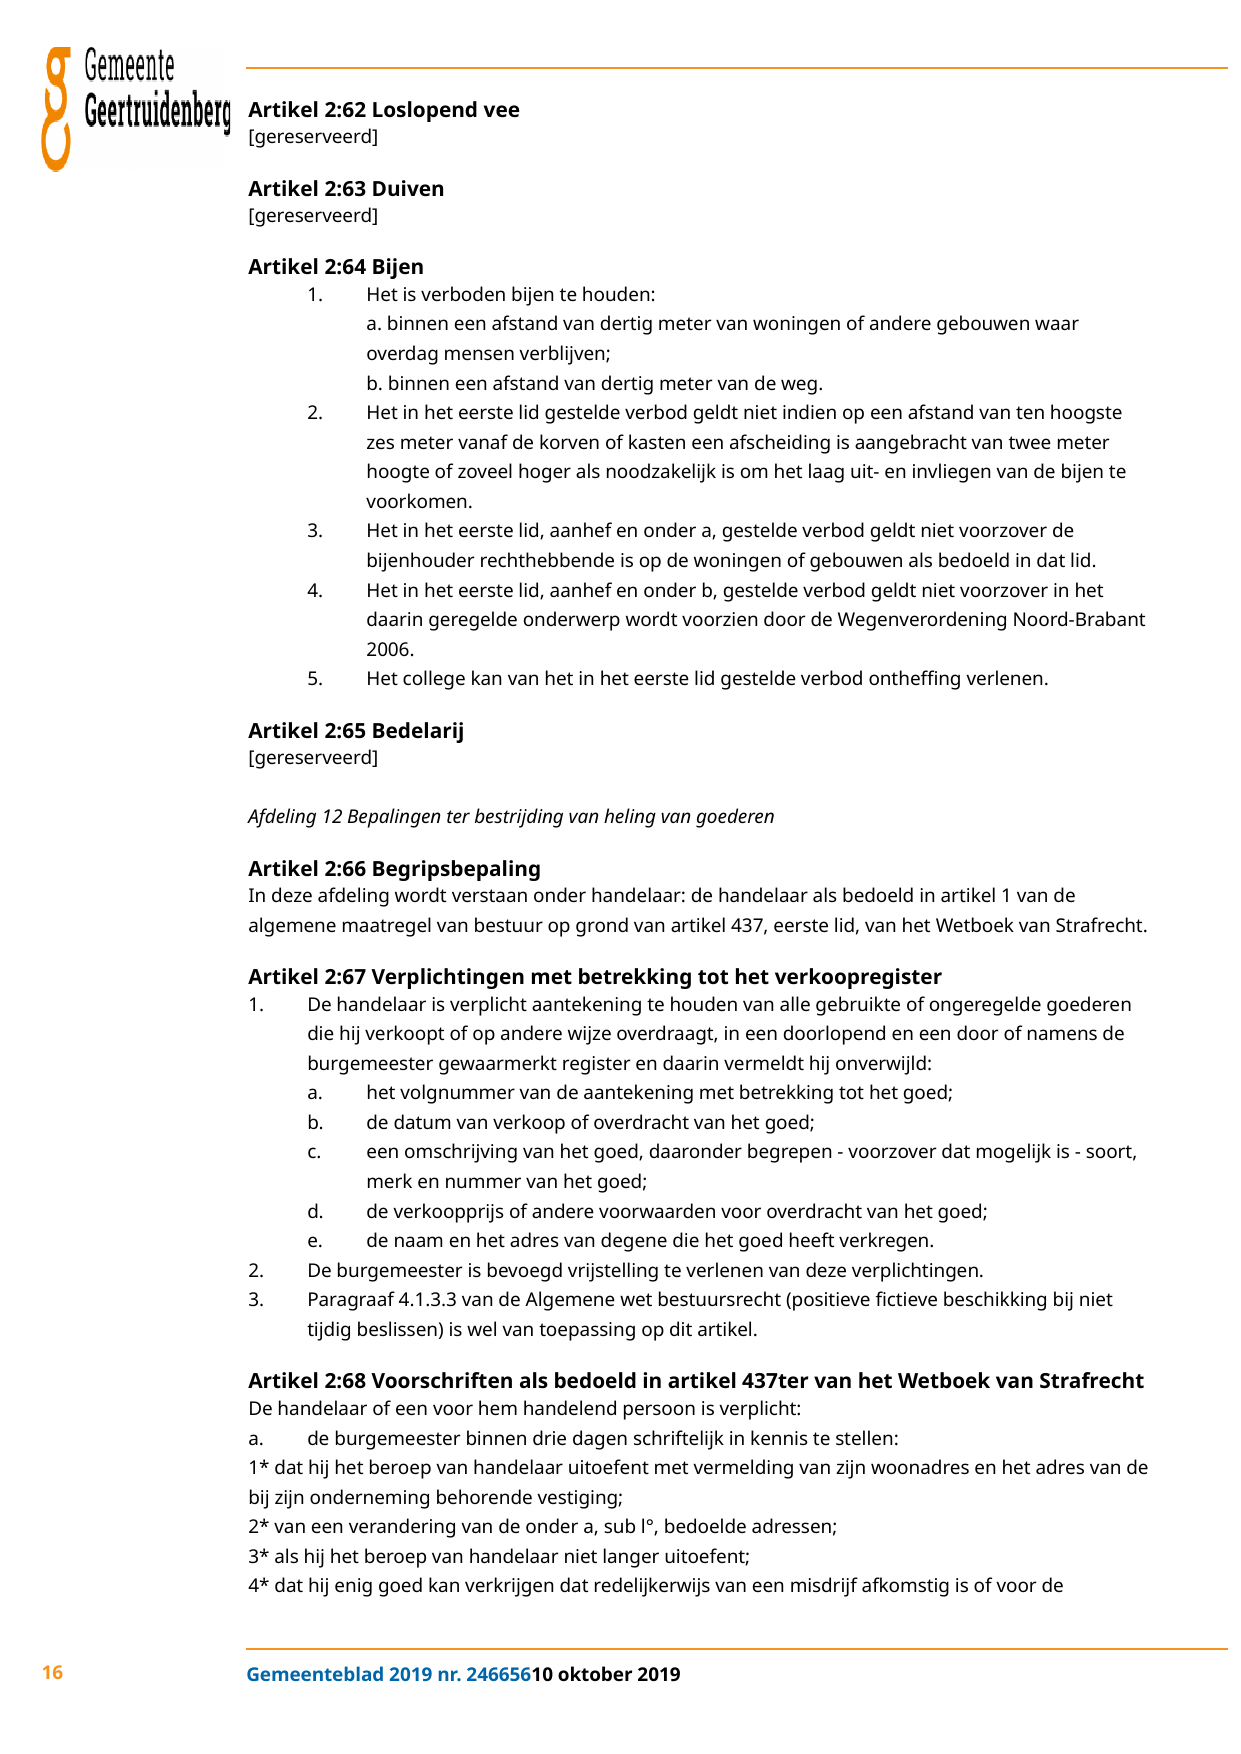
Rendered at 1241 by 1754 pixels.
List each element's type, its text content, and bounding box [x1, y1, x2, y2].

list Het college kan van het in het eerste lid gestelde verbod ontheffing verlenen. [307, 666, 1152, 691]
list de verkoopprijs of andere voorwaarden voor overdracht van het goed; [307, 1198, 1152, 1224]
list het volgnummer van de aantekening met betrekking tot het goed; [307, 1079, 1152, 1105]
text [gereserveerd] [248, 744, 1152, 770]
list de naam en het adres van degene die het goed heeft verkregen. [307, 1227, 1152, 1253]
text 1* dat hij het beroep van handelaar uitoefent met vermelding van zijn woonadres en het adres van de bij zijn onderneming behorende vestiging; [248, 1454, 1152, 1509]
text Artikel 2:67 Verplichtingen met betrekking tot het verkoopregister [248, 962, 1152, 991]
list Het is verboden bijen te houden: [307, 281, 1152, 307]
text In deze afdeling wordt verstaan onder handelaar: de handelaar als bedoeld in artikel 1 van de algemene maatregel van bestuur op grond van artikel 437, eerste lid, van het Wetboek van Strafrecht. [248, 882, 1152, 938]
text Artikel 2:62 Loslopend vee [248, 95, 1152, 123]
text Artikel 2:65 Bedelarij [248, 716, 1152, 744]
list De handelaar is verplicht aantekening te houden van alle gebruikte of ongeregelde goederen die hij verkoopt of op andere wijze overdraagt, in een doorlopend en een door of namens de burgemeester gewaarmerkt register en daarin vermeldt hij onverwijld: [248, 991, 1152, 1076]
text Artikel 2:64 Bijen [248, 252, 1152, 281]
list b. binnen een afstand van dertig meter van de weg. [307, 370, 1152, 395]
text 3* als hij het beroep van handelaar niet langer uitoefent; [248, 1543, 1152, 1569]
text [gereserveerd] [248, 123, 1152, 149]
text 4* dat hij enig goed kan verkrijgen dat redelijkerwijs van een misdrijf afkomstig is of voor de [248, 1573, 1152, 1598]
picture [41, 47, 231, 172]
text [gereserveerd] [248, 202, 1152, 228]
list een omschrijving van het goed, daaronder begrepen - voorzover dat mogelijk is - soort, merk en nummer van het goed; [307, 1139, 1152, 1194]
list Paragraaf 4.1.3.3 van de Algemene wet bestuursrecht (positieve fictieve beschikking bij niet tijdig beslissen) is wel van toepassing op dit artikel. [248, 1287, 1152, 1342]
list Het in het eerste lid, aanhef en onder b, gestelde verbod geldt niet voorzover in het daarin geregelde onderwerp wordt voorzien door de Wegenverordening Noord-Brabant 2006. [307, 577, 1152, 662]
list de datum van verkoop of overdracht van het goed; [307, 1109, 1152, 1135]
list a. binnen een afstand van dertig meter van woningen of andere gebouwen waar overdag mensen verblijven; [307, 311, 1152, 366]
list Het in het eerste lid, aanhef en onder a, gestelde verbod geldt niet voorzover de bijenhouder rechthebbende is op de woningen of gebouwen als bedoeld in dat lid. [307, 518, 1152, 573]
list de burgemeester binnen drie dagen schriftelijk in kennis te stellen: [248, 1425, 1152, 1450]
list Het in het eerste lid gestelde verbod geldt niet indien op een afstand van ten hoogste zes meter vanaf de korven of kasten een afscheiding is aangebracht van twee meter hoogte of zoveel hoger als noodzakelijk is om het laag uit- en invliegen van de bijen te voorkomen. [307, 399, 1152, 514]
text Artikel 2:66 Begripsbepaling [248, 854, 1152, 882]
text 2* van een verandering van de onder a, sub l°, bedoelde adressen; [248, 1513, 1152, 1539]
text Artikel 2:63 Duiven [248, 174, 1152, 202]
text Artikel 2:68 Voorschriften als bedoeld in artikel 437ter van het Wetboek van Strafrecht [248, 1367, 1152, 1395]
list De burgemeester is bevoegd vrijstelling te verlenen van deze verplichtingen. [248, 1257, 1152, 1283]
text De handelaar of een voor hem handelend persoon is verplicht: [248, 1395, 1152, 1421]
text Afdeling 12 Bepalingen ter bestrijding van heling van goederen [248, 803, 1152, 829]
